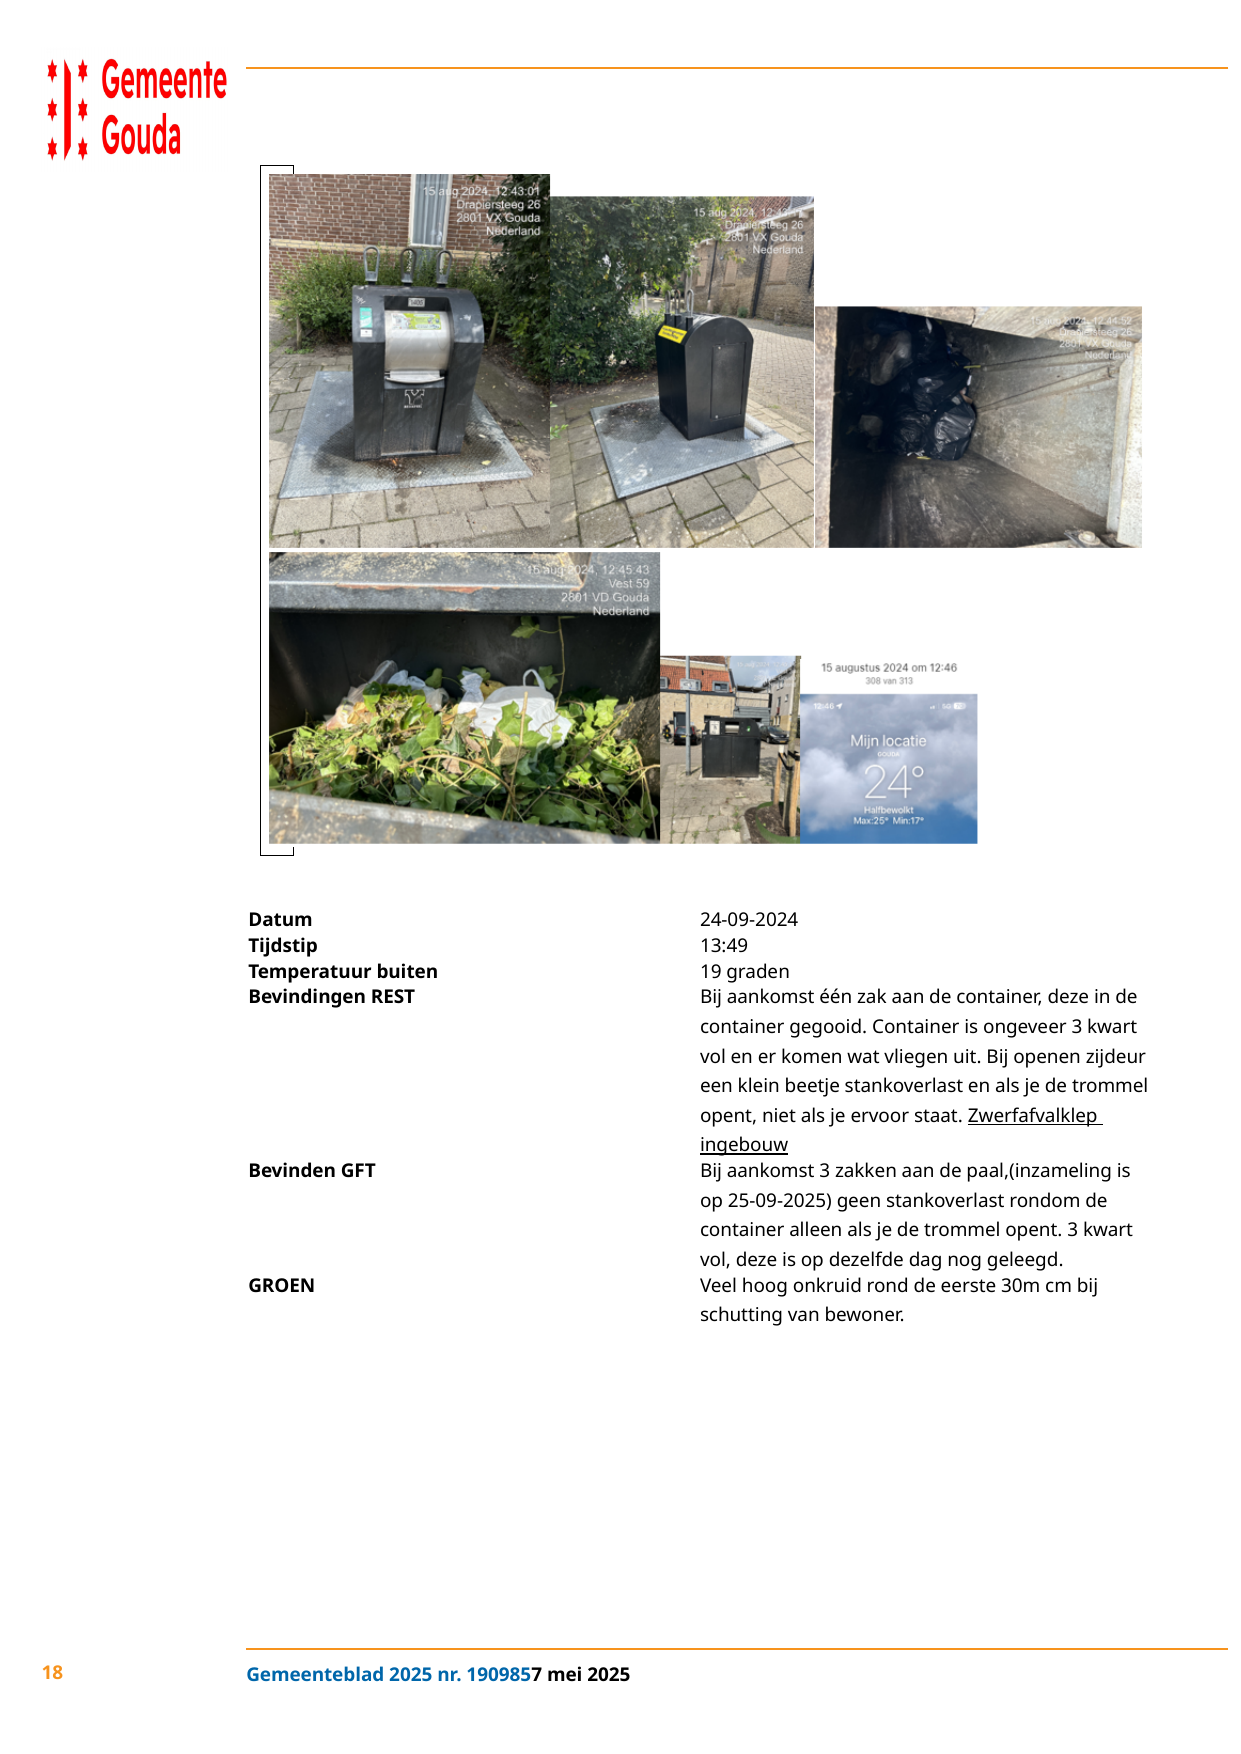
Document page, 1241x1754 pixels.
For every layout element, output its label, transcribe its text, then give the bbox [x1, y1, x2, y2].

table_cell [700, 1327, 1152, 1353]
table_header Datum [248, 906, 700, 932]
table_cell Veel hoog onkruid rond de eerste 30m cm bij schutting van bewoner. [700, 1272, 1152, 1327]
table_cell [700, 95, 1152, 121]
table_cell Tijdstip [248, 932, 700, 958]
picture [268, 174, 1173, 847]
table_cell Bij aankomst 3 zakken aan de paal,(inzameling is op 25-09-2025) geen stankoverlast rondom de container alleen als je de trommel opent. 3 kwart vol, deze is op dezelfde dag nog geleegd. [700, 1157, 1152, 1272]
table_cell [248, 95, 700, 121]
picture [41, 47, 231, 172]
table_cell 19 graden [700, 958, 1152, 984]
table_cell Temperatuur buiten [248, 958, 700, 984]
table_cell [248, 1327, 700, 1353]
table_cell Bij aankomst één zak aan de container, deze in de container gegooid. Container is ongeveer 3 kwart vol en er komen wat vliegen uit. Bij openen zijdeur een klein beetje stankoverlast en als je de trommel opent, niet als je ervoor staat. Zwerfafvalklep ingebouw [700, 984, 1152, 1157]
table_cell Bevindingen REST [248, 984, 700, 1157]
table_cell 13:49 [700, 932, 1152, 958]
table_cell GROEN [248, 1272, 700, 1327]
table_header 24-09-2024 [700, 906, 1152, 932]
table_cell Bevinden GFT [248, 1157, 700, 1272]
